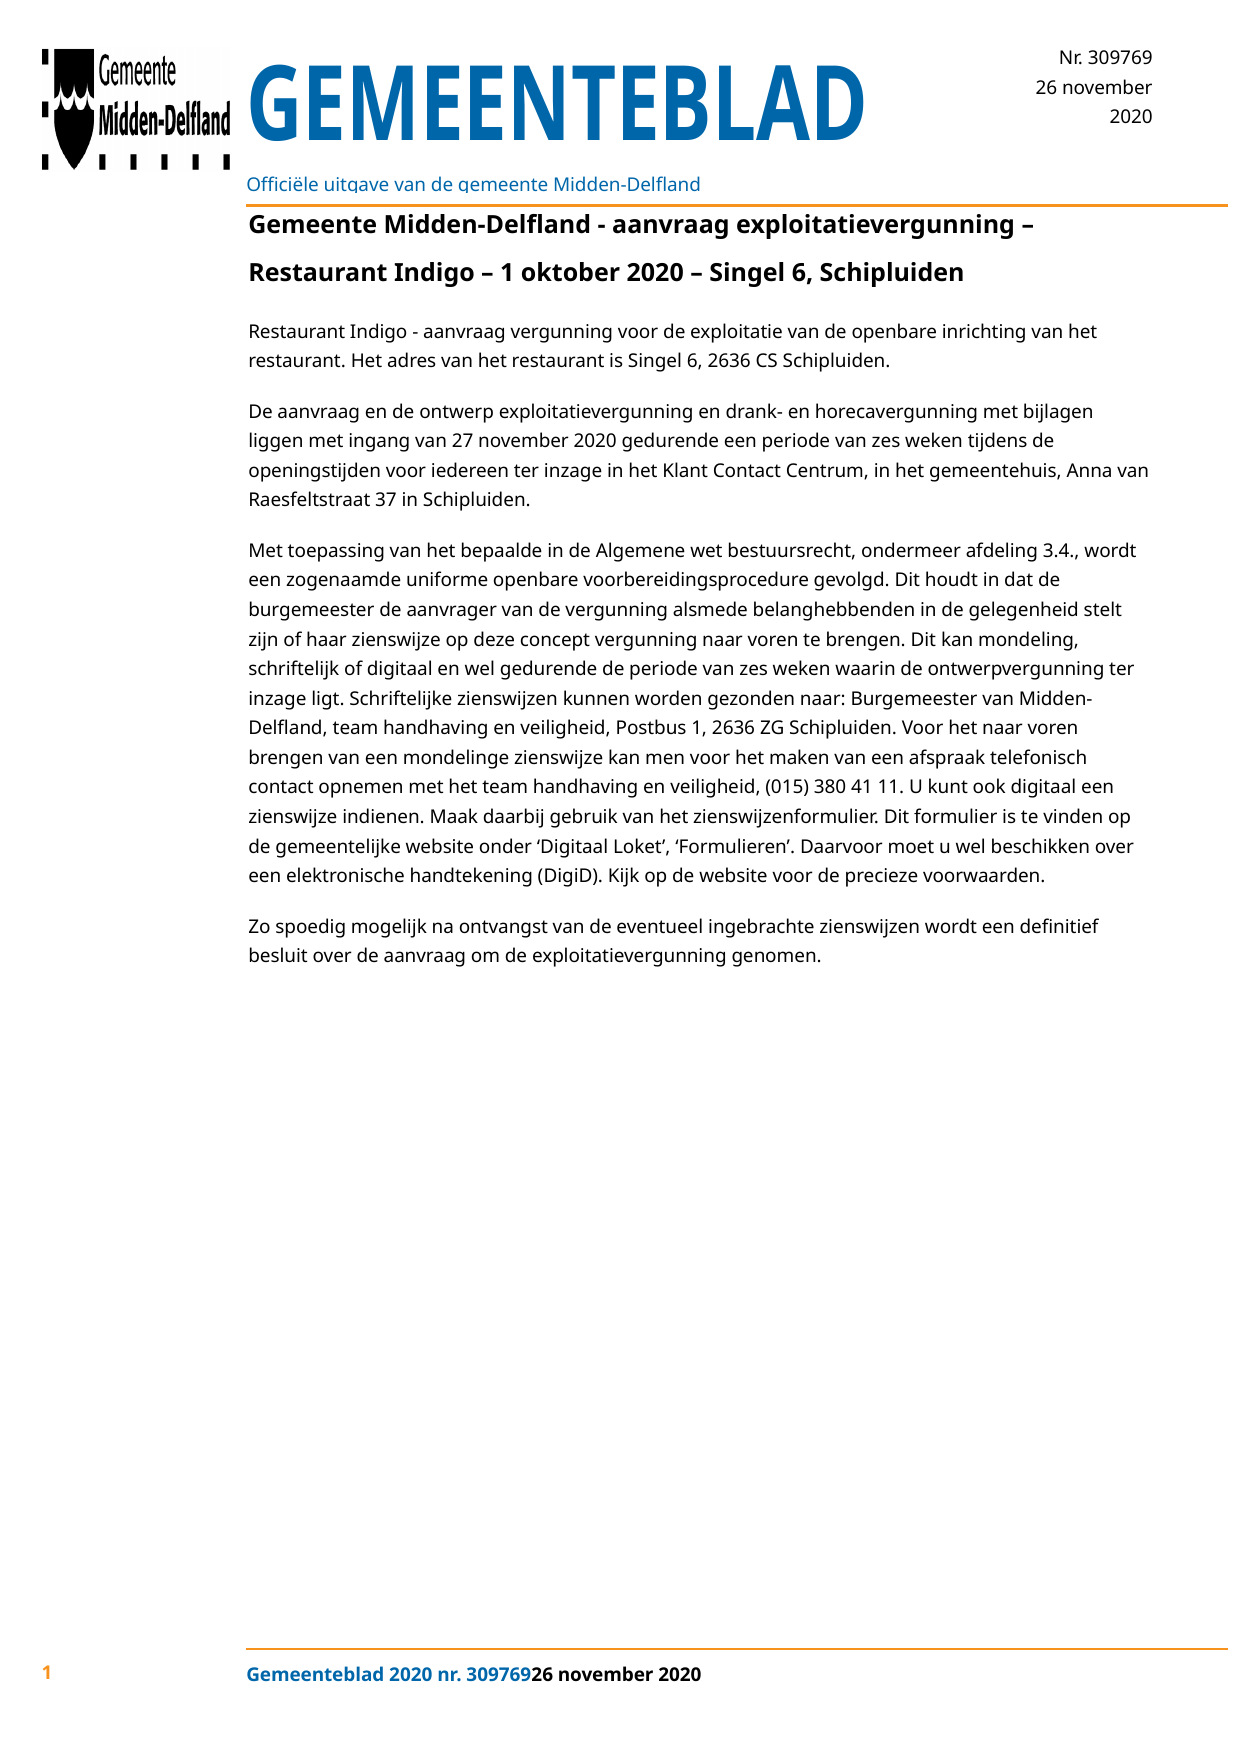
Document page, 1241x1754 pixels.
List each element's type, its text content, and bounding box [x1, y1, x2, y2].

text Gemeente Midden-Delfland - aanvraag exploitatievergunning – Restaurant Indigo – 1 oktober 2020 – Singel 6, Schipluiden [248, 207, 1152, 288]
text De aanvraag en de ontwerp exploitatievergunning en drank- en horecavergunning met bijlagen liggen met ingang van 27 november 2020 gedurende een periode van zes weken tijdens de openingstijden voor iedereen ter inzage in het Klant Contact Centrum, in het gemeentehuis, Anna van Raesfeltstraat 37 in Schipluiden. [248, 398, 1152, 512]
picture [41, 47, 231, 172]
text Met toepassing van het bepaalde in de Algemene wet bestuursrecht, ondermeer afdeling 3.4., wordt een zogenaamde uniforme openbare voorbereidingsprocedure gevolgd. Dit houdt in dat de burgemeester de aanvrager van de vergunning alsmede belanghebbenden in de gelegenheid stelt zijn of haar zienswijze op deze concept vergunning naar voren te brengen. Dit kan mondeling, schriftelijk of digitaal en wel gedurende de periode van zes weken waarin de ontwerpvergunning ter inzage ligt. Schriftelijke zienswijzen kunnen worden gezonden naar: Burgemeester van Midden-Delfland, team handhaving en veiligheid, Postbus 1, 2636 ZG Schipluiden. Voor het naar voren brengen van een mondelinge zienswijze kan men voor het maken van een afspraak telefonisch contact opnemen met het team handhaving en veiligheid, (015) 380 41 11. U kunt ook digitaal een zienswijze indienen. Maak daarbij gebruik van het zienswijzenformulier. Dit formulier is te vinden op de gemeentelijke website onder ‘Digitaal Loket’, ‘Formulieren’. Daarvoor moet u wel beschikken over een elektronische handtekening (DigiD). Kijk op de website voor de precieze voorwaarden. [248, 537, 1152, 888]
text Zo spoedig mogelijk na ontvangst van de eventueel ingebrachte zienswijzen wordt een definitief besluit over de aanvraag om de exploitatievergunning genomen. [248, 913, 1152, 968]
text Restaurant Indigo - aanvraag vergunning voor de exploitatie van de openbare inrichting van het restaurant. Het adres van het restaurant is Singel 6, 2636 CS Schipluiden. [248, 318, 1152, 373]
